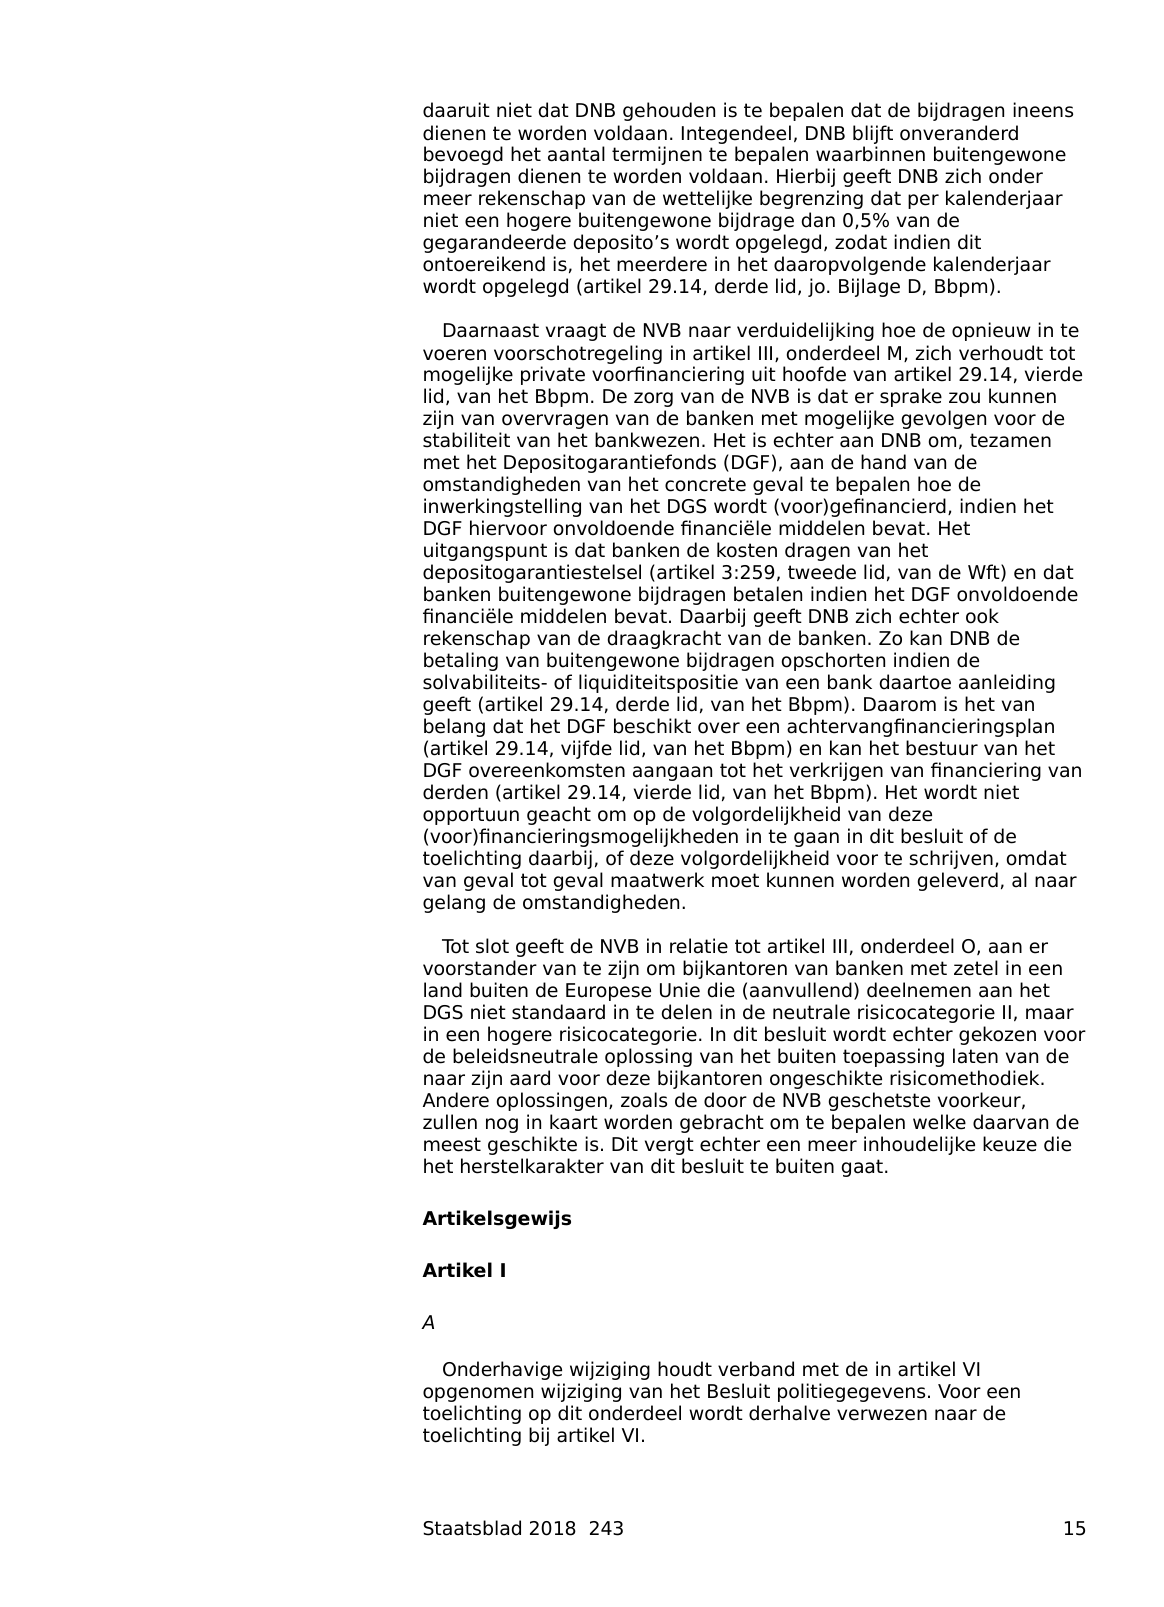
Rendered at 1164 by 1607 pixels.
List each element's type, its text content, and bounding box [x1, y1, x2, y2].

text Tot slot geeft de NVB in relatie tot artikel III, onderdeel O, aan er voorstander van te zijn om bijkantoren van banken met zetel in een land buiten de Europese Unie die (aanvullend) deelnemen aan het DGS niet standaard in te delen in de neutrale risicocategorie II, maar in een hogere risicocategorie. In dit besluit wordt echter gekozen voor de beleidsneutrale oplossing van het buiten toepassing laten van de naar zijn aard voor deze bijkantoren ongeschikte risicomethodiek. Andere oplossingen, zoals de door de NVB geschetste voorkeur, zullen nog in kaart worden gebracht om te bepalen welke daarvan de meest geschikte is. Dit vergt echter een meer inhoudelijke keuze die het herstelkarakter van dit besluit te buiten gaat. [422, 936, 1087, 1178]
text Onderhavige wijziging houdt verband met de in artikel VI opgenomen wijziging van het Besluit politiegegevens. Voor een toelichting op dit onderdeel wordt derhalve verwezen naar de toelichting bij artikel VI. [422, 1359, 1087, 1447]
subtitle A [422, 1312, 1087, 1334]
subtitle Artikel I [422, 1260, 1087, 1282]
text Daarnaast vraagt de NVB naar verduidelijking hoe de opnieuw in te voeren voorschotregeling in artikel III, onderdeel M, zich verhoudt tot mogelijke private voorfinanciering uit hoofde van artikel 29.14, vierde lid, van het Bbpm. De zorg van de NVB is dat er sprake zou kunnen zijn van overvragen van de banken met mogelijke gevolgen voor de stabiliteit van het bankwezen. Het is echter aan DNB om, tezamen met het Depositogarantiefonds (DGF), aan de hand van de omstandigheden van het concrete geval te bepalen hoe de inwerkingstelling van het DGS wordt (voor)gefinancierd, indien het DGF hiervoor onvoldoende financiële middelen bevat. Het uitgangspunt is dat banken de kosten dragen van het depositogarantiestelsel (artikel 3:259, tweede lid, van de Wft) en dat banken buitengewone bijdragen betalen indien het DGF onvoldoende financiële middelen bevat. Daarbij geeft DNB zich echter ook rekenschap van de draagkracht van de banken. Zo kan DNB de betaling van buitengewone bijdragen opschorten indien de solvabiliteits- of liquiditeitspositie van een bank daartoe aanleiding geeft (artikel 29.14, derde lid, van het Bbpm). Daarom is het van belang dat het DGF beschikt over een achtervangfinancieringsplan (artikel 29.14, vijfde lid, van het Bbpm) en kan het bestuur van het DGF overeenkomsten aangaan tot het verkrijgen van financiering van derden (artikel 29.14, vierde lid, van het Bbpm). Het wordt niet opportuun geacht om op de volgordelijkheid van deze (voor)financieringsmogelijkheden in te gaan in dit besluit of de toelichting daarbij, of deze volgordelijkheid voor te schrijven, omdat van geval tot geval maatwerk moet kunnen worden geleverd, al naar gelang de omstandigheden. [422, 320, 1087, 914]
text daaruit niet dat DNB gehouden is te bepalen dat de bijdragen ineens dienen te worden voldaan. Integendeel, DNB blijft onveranderd bevoegd het aantal termijnen te bepalen waarbinnen buitengewone bijdragen dienen te worden voldaan. Hierbij geeft DNB zich onder meer rekenschap van de wettelijke begrenzing dat per kalenderjaar niet een hogere buitengewone bijdrage dan 0,5% van de gegarandeerde deposito’s wordt opgelegd, zodat indien dit ontoereikend is, het meerdere in het daaropvolgende kalenderjaar wordt opgelegd (artikel 29.14, derde lid, jo. Bijlage D, Bbpm). [422, 100, 1087, 298]
subtitle Artikelsgewijs [422, 1208, 1087, 1230]
